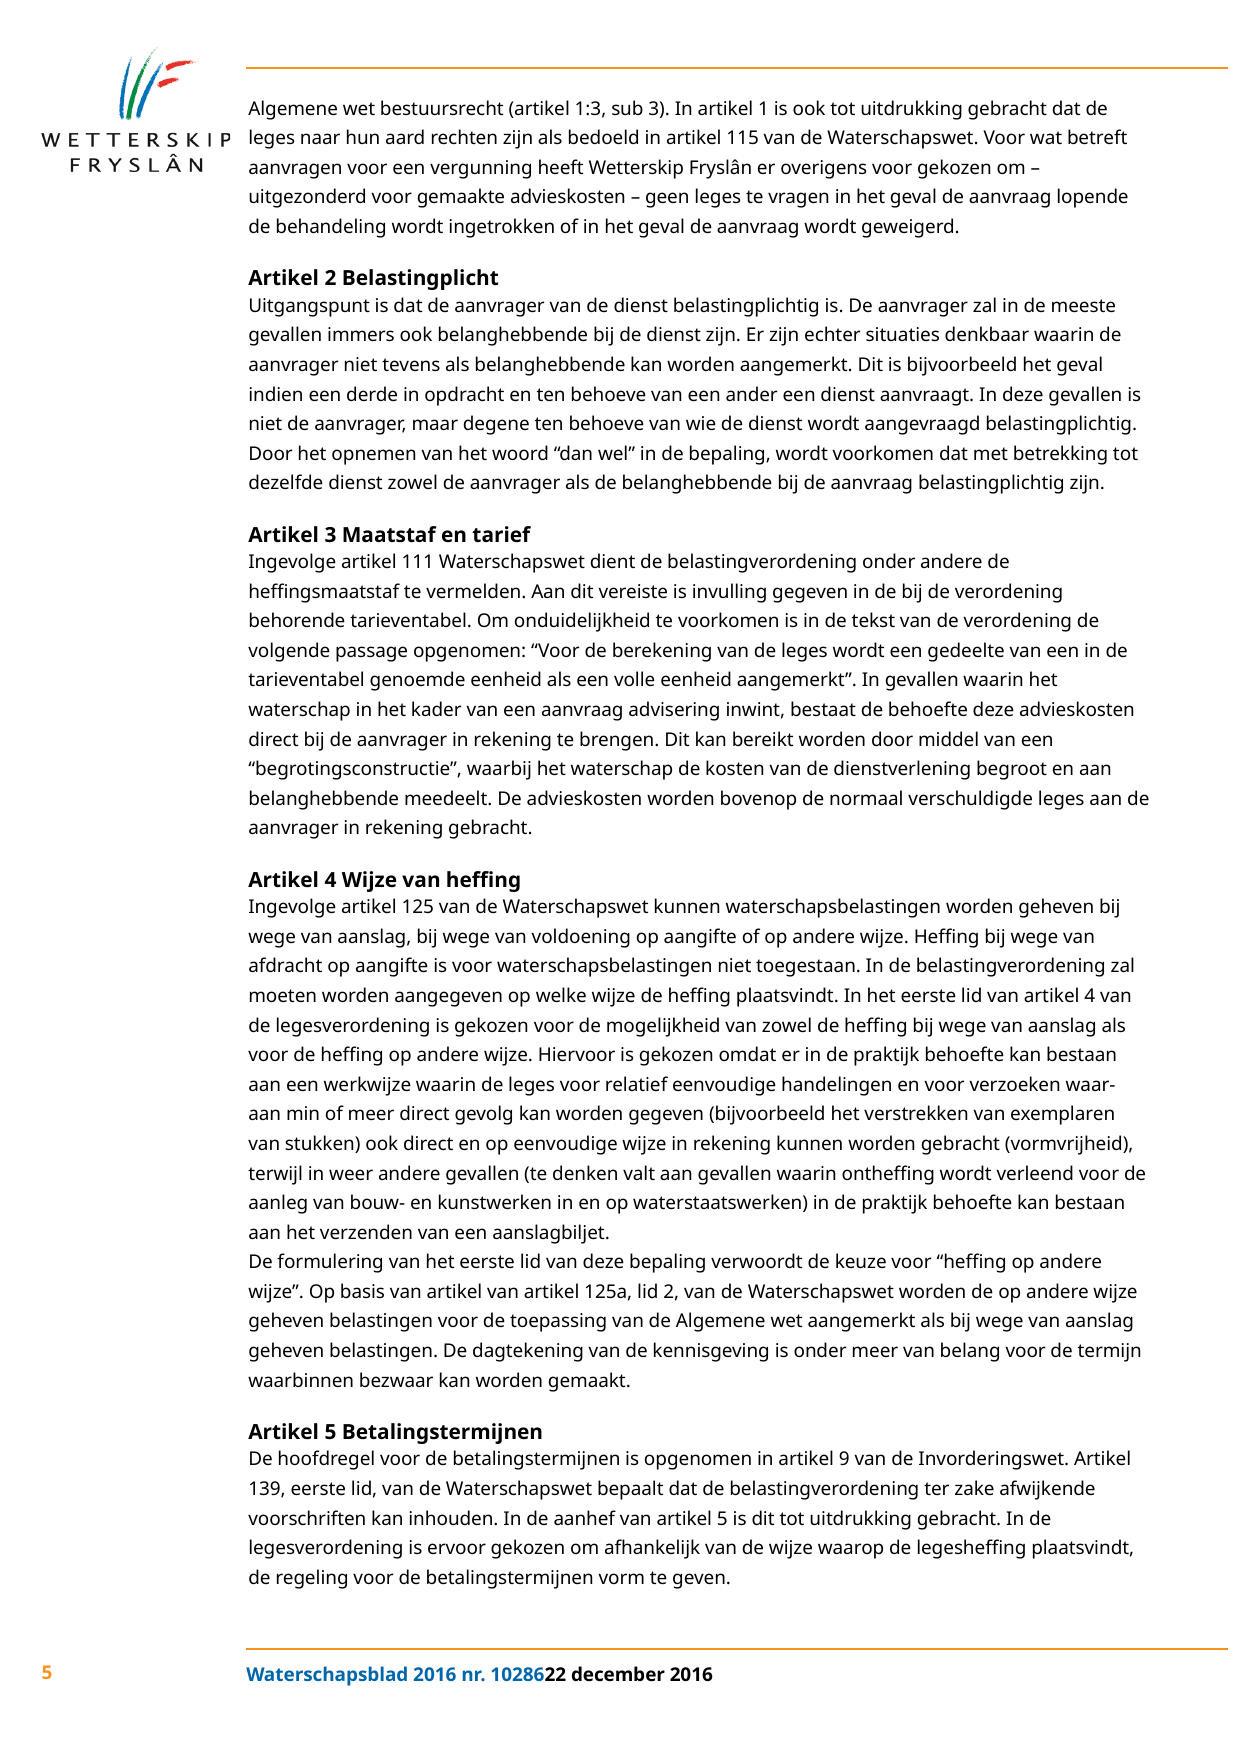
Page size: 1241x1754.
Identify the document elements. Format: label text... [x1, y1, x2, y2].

text Artikel 2 Belastingplicht [248, 263, 1152, 292]
text Ingevolge artikel 125 van de Waterschapswet kunnen waterschapsbelastingen worden geheven bij wege van aanslag, bij wege van voldoening op aangifte of op andere wijze. Heffing bij wege van afdracht op aangifte is voor waterschapsbelastingen niet toegestaan. In de belastingverordening zal moeten worden aangegeven op welke wijze de heffing plaatsvindt. In het eerste lid van artikel 4 van de legesverordening is gekozen voor de mogelijkheid van zowel de heffing bij wege van aanslag als voor de heffing op andere wijze. Hiervoor is gekozen omdat er in de praktijk behoefte kan bestaan aan een werkwijze waarin de leges voor relatief eenvoudige handelingen en voor verzoeken waar- aan min of meer direct gevolg kan worden gegeven (bijvoorbeeld het verstrekken van exemplaren van stukken) ook direct en op eenvoudige wijze in rekening kunnen worden gebracht (vormvrijheid), terwijl in weer andere gevallen (te denken valt aan gevallen waarin ontheffing wordt verleend voor de aanleg van bouw- en kunstwerken in en op waterstaatswerken) in de praktijk behoefte kan bestaan aan het verzenden van een aanslagbiljet. [248, 893, 1152, 1244]
text Artikel 5 Betalingstermijnen [248, 1417, 1152, 1446]
text Algemene wet bestuursrecht (artikel 1:3, sub 3). In artikel 1 is ook tot uitdrukking gebracht dat de leges naar hun aard rechten zijn als bedoeld in artikel 115 van de Waterschapswet. Voor wat betreft aanvragen voor een vergunning heeft Wetterskip Fryslân er overigens voor gekozen om – uitgezonderd voor gemaakte advieskosten – geen leges te vragen in het geval de aanvraag lopende de behandeling wordt ingetrokken of in het geval de aanvraag wordt geweigerd. [248, 95, 1152, 239]
picture [41, 47, 231, 172]
text Uitgangspunt is dat de aanvrager van de dienst belastingplichtig is. De aanvrager zal in de meeste gevallen immers ook belanghebbende bij de dienst zijn. Er zijn echter situaties denkbaar waarin de aanvrager niet tevens als belanghebbende kan worden aangemerkt. Dit is bijvoorbeeld het geval indien een derde in opdracht en ten behoeve van een ander een dienst aanvraagt. In deze gevallen is niet de aanvrager, maar degene ten behoeve van wie de dienst wordt aangevraagd belastingplichtig. Door het opnemen van het woord “dan wel” in de bepaling, wordt voorkomen dat met betrekking tot dezelfde dienst zowel de aanvrager als de belanghebbende bij de aanvraag belastingplichtig zijn. [248, 292, 1152, 495]
text De formulering van het eerste lid van deze bepaling verwoordt de keuze voor “heffing op andere wijze”. Op basis van artikel van artikel 125a, lid 2, van de Waterschapswet worden de op andere wijze geheven belastingen voor de toepassing van de Algemene wet aangemerkt als bij wege van aanslag geheven belastingen. De dagtekening van de kennisgeving is onder meer van belang voor de termijn waarbinnen bezwaar kan worden gemaakt. [248, 1248, 1152, 1392]
text Ingevolge artikel 111 Waterschapswet dient de belastingverordening onder andere de heffingsmaatstaf te vermelden. Aan dit vereiste is invulling gegeven in de bij de verordening behorende tarieventabel. Om onduidelijkheid te voorkomen is in de tekst van de verordening de volgende passage opgenomen: “Voor de berekening van de leges wordt een gedeelte van een in de tarieventabel genoemde eenheid als een volle eenheid aangemerkt”. In gevallen waarin het waterschap in het kader van een aanvraag advisering inwint, bestaat de behoefte deze advieskosten direct bij de aanvrager in rekening te brengen. Dit kan bereikt worden door middel van een “begrotingsconstructie”, waarbij het waterschap de kosten van de dienstverlening begroot en aan belanghebbende meedeelt. De advieskosten worden bovenop de normaal verschuldigde leges aan de aanvrager in rekening gebracht. [248, 548, 1152, 840]
text De hoofdregel voor de betalingstermijnen is opgenomen in artikel 9 van de Invorderingswet. Artikel 139, eerste lid, van de Waterschapswet bepaalt dat de belastingverordening ter zake afwijkende voorschriften kan inhouden. In de aanhef van artikel 5 is dit tot uitdrukking gebracht. In de legesverordening is ervoor gekozen om afhankelijk van de wijze waarop de legesheffing plaatsvindt, de regeling voor de betalingstermijnen vorm te geven. [248, 1446, 1152, 1590]
text Artikel 3 Maatstaf en tarief [248, 520, 1152, 548]
text Artikel 4 Wijze van heffing [248, 865, 1152, 893]
